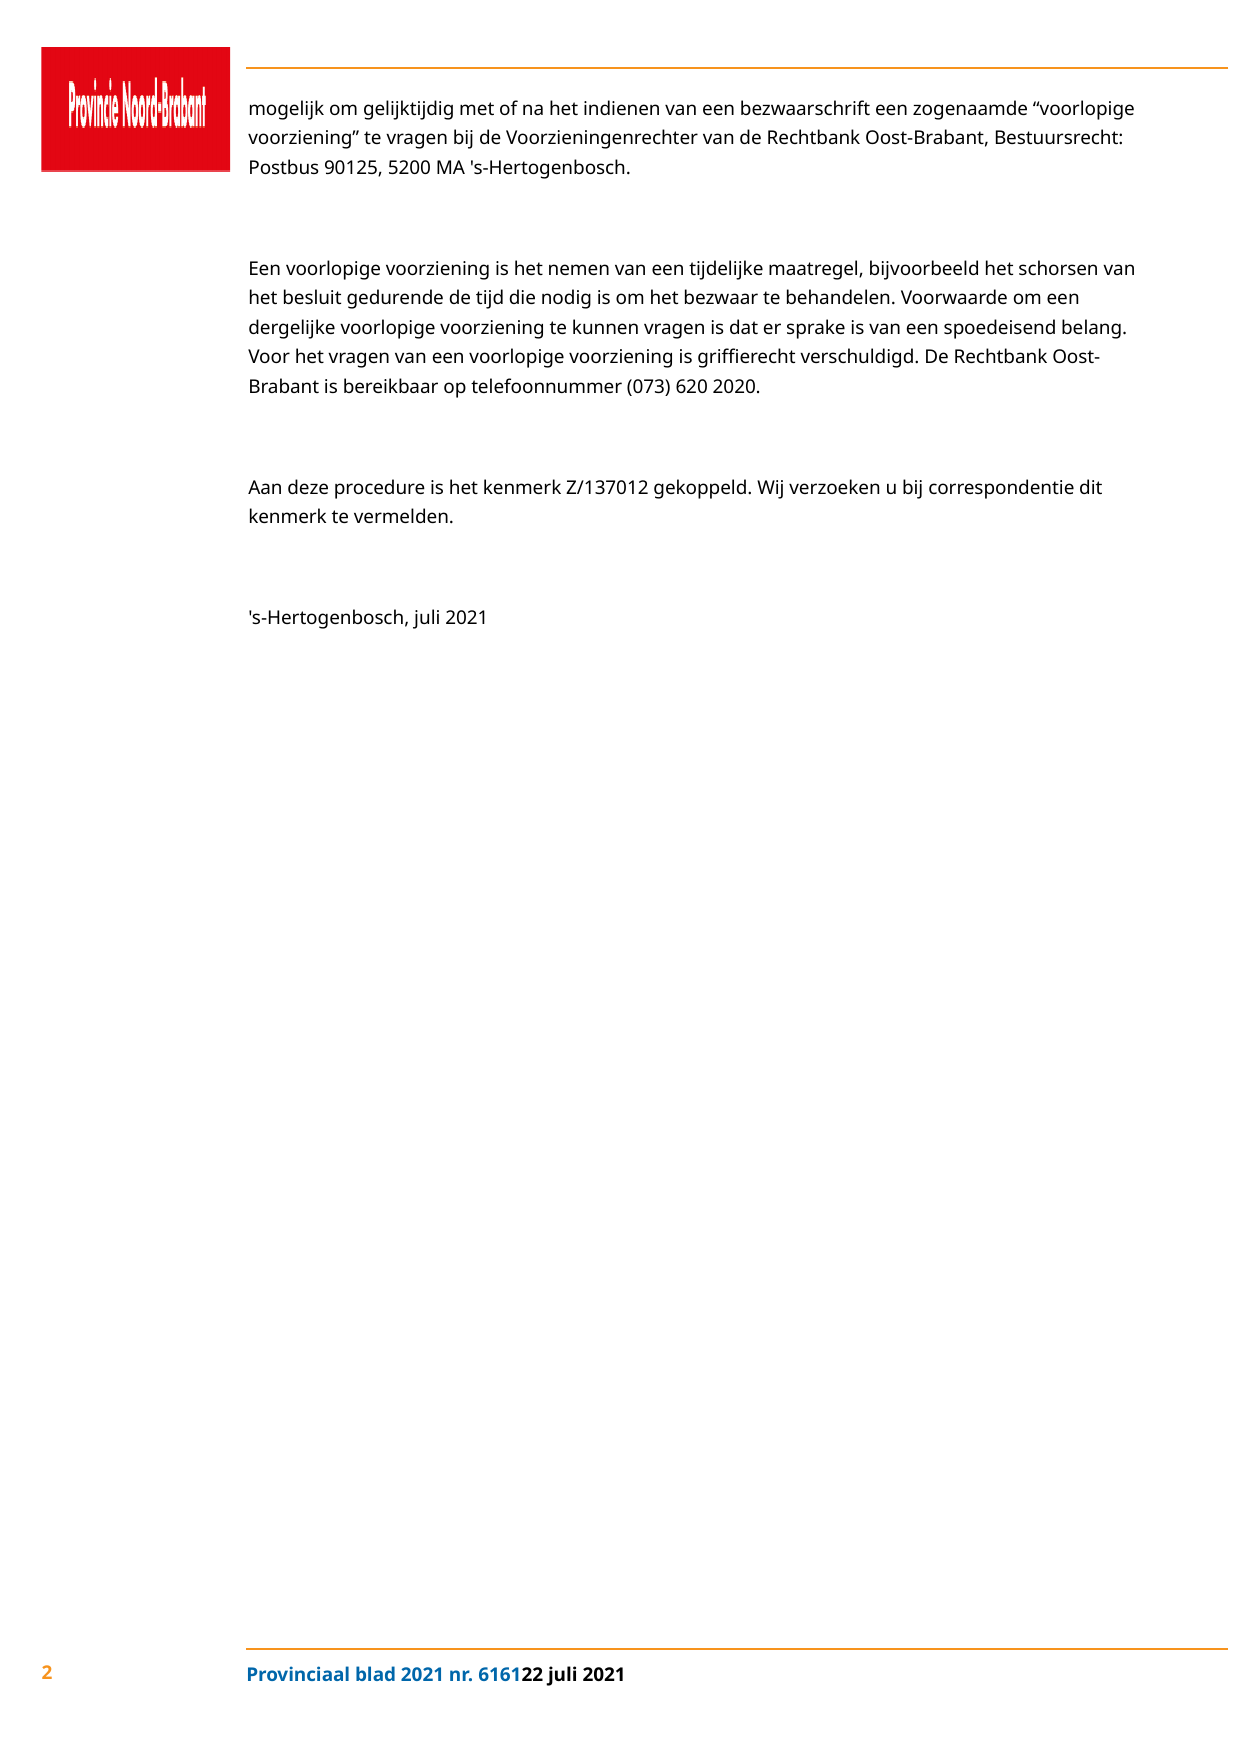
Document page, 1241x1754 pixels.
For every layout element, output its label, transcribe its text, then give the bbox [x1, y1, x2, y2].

text Aan deze procedure is het kenmerk Z/137012 gekoppeld. Wij verzoeken u bij correspondentie dit kenmerk te vermelden. [248, 474, 1152, 529]
picture [41, 47, 231, 172]
text mogelijk om gelijktijdig met of na het indienen van een bezwaarschrift een zogenaamde “voorlopige voorziening” te vragen bij de Voorzieningenrechter van de Rechtbank Oost-Brabant, Bestuursrecht: Postbus 90125, 5200 MA 's-Hertogenbosch. [248, 95, 1152, 180]
text Een voorlopige voorziening is het nemen van een tijdelijke maatregel, bijvoorbeeld het schorsen van het besluit gedurende de tijd die nodig is om het bezwaar te behandelen. Voorwaarde om een dergelijke voorlopige voorziening te kunnen vragen is dat er sprake is van een spoedeisend belang. Voor het vragen van een voorlopige voorziening is griffierecht verschuldigd. De Rechtbank Oost-Brabant is bereikbaar op telefoonnummer (073) 620 2020. [248, 255, 1152, 399]
text 's-Hertogenbosch, juli 2021 [248, 604, 1152, 630]
